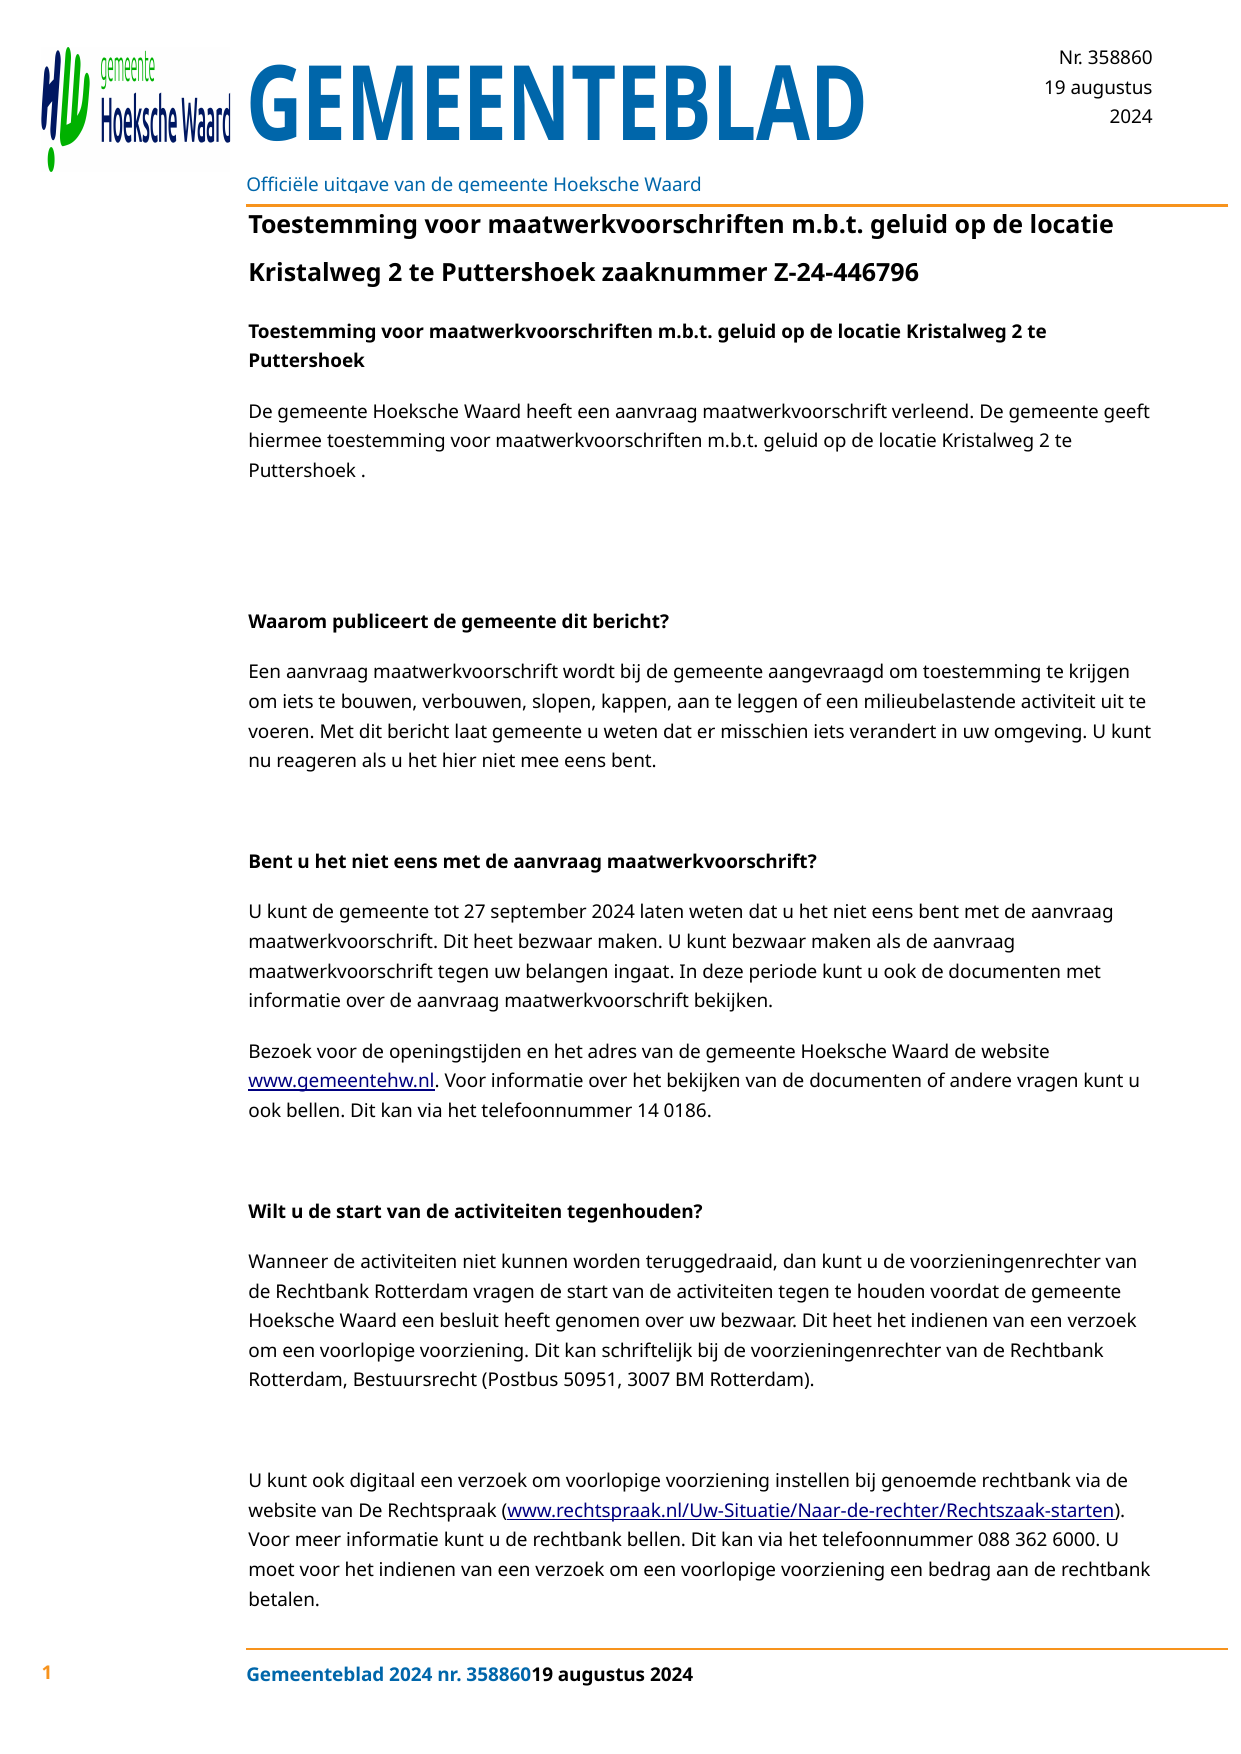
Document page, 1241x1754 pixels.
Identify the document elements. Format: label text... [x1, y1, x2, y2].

text Bent u het niet eens met de aanvraag maatwerkvoorschrift? [248, 848, 1152, 874]
text Bezoek voor de openingstijden en het adres van de gemeente Hoeksche Waard de website www.gemeentehw.nl. Voor informatie over het bekijken van de documenten of andere vragen kunt u ook bellen. Dit kan via het telefoonnummer 14 0186. [248, 1038, 1152, 1123]
text Toestemming voor maatwerkvoorschriften m.b.t. geluid op de locatie Kristalweg 2 te Puttershoek zaaknummer Z-24-446796 [248, 207, 1152, 288]
text Toestemming voor maatwerkvoorschriften m.b.t. geluid op de locatie Kristalweg 2 te Puttershoek [248, 318, 1152, 373]
picture [41, 47, 231, 172]
text U kunt ook digitaal een verzoek om voorlopige voorziening instellen bij genoemde rechtbank via de website van De Rechtspraak (www.rechtspraak.nl/Uw-Situatie/Naar-de-rechter/Rechtszaak-starten). Voor meer informatie kunt u de rechtbank bellen. Dit kan via het telefoonnummer 088 362 6000. U moet voor het indienen van een verzoek om een voorlopige voorziening een bedrag aan de rechtbank betalen. [248, 1467, 1152, 1612]
text Wanneer de activiteiten niet kunnen worden teruggedraaid, dan kunt u de voorzieningenrechter van de Rechtbank Rotterdam vragen de start van de activiteiten tegen te houden voordat de gemeente Hoeksche Waard een besluit heeft genomen over uw bezwaar. Dit heet het indienen van een verzoek om een voorlopige voorziening. Dit kan schriftelijk bij de voorzieningenrechter van de Rechtbank Rotterdam, Bestuursrecht (Postbus 50951, 3007 BM Rotterdam). [248, 1248, 1152, 1392]
text Een aanvraag maatwerkvoorschrift wordt bij de gemeente aangevraagd om toestemming te krijgen om iets te bouwen, verbouwen, slopen, kappen, aan te leggen of een milieubelastende activiteit uit te voeren. Met dit bericht laat gemeente u weten dat er misschien iets verandert in uw omgeving. U kunt nu reageren als u het hier niet mee eens bent. [248, 659, 1152, 773]
text U kunt de gemeente tot 27 september 2024 laten weten dat u het niet eens bent met de aanvraag maatwerkvoorschrift. Dit heet bezwaar maken. U kunt bezwaar maken als de aanvraag maatwerkvoorschrift tegen uw belangen ingaat. In deze periode kunt u ook de documenten met informatie over de aanvraag maatwerkvoorschrift bekijken. [248, 899, 1152, 1013]
text Wilt u de start van de activiteiten tegenhouden? [248, 1198, 1152, 1224]
text De gemeente Hoeksche Waard heeft een aanvraag maatwerkvoorschrift verleend. De gemeente geeft hiermee toestemming voor maatwerkvoorschriften m.b.t. geluid op de locatie Kristalweg 2 te Puttershoek . [248, 398, 1152, 483]
text Waarom publiceert de gemeente dit bericht? [248, 608, 1152, 634]
